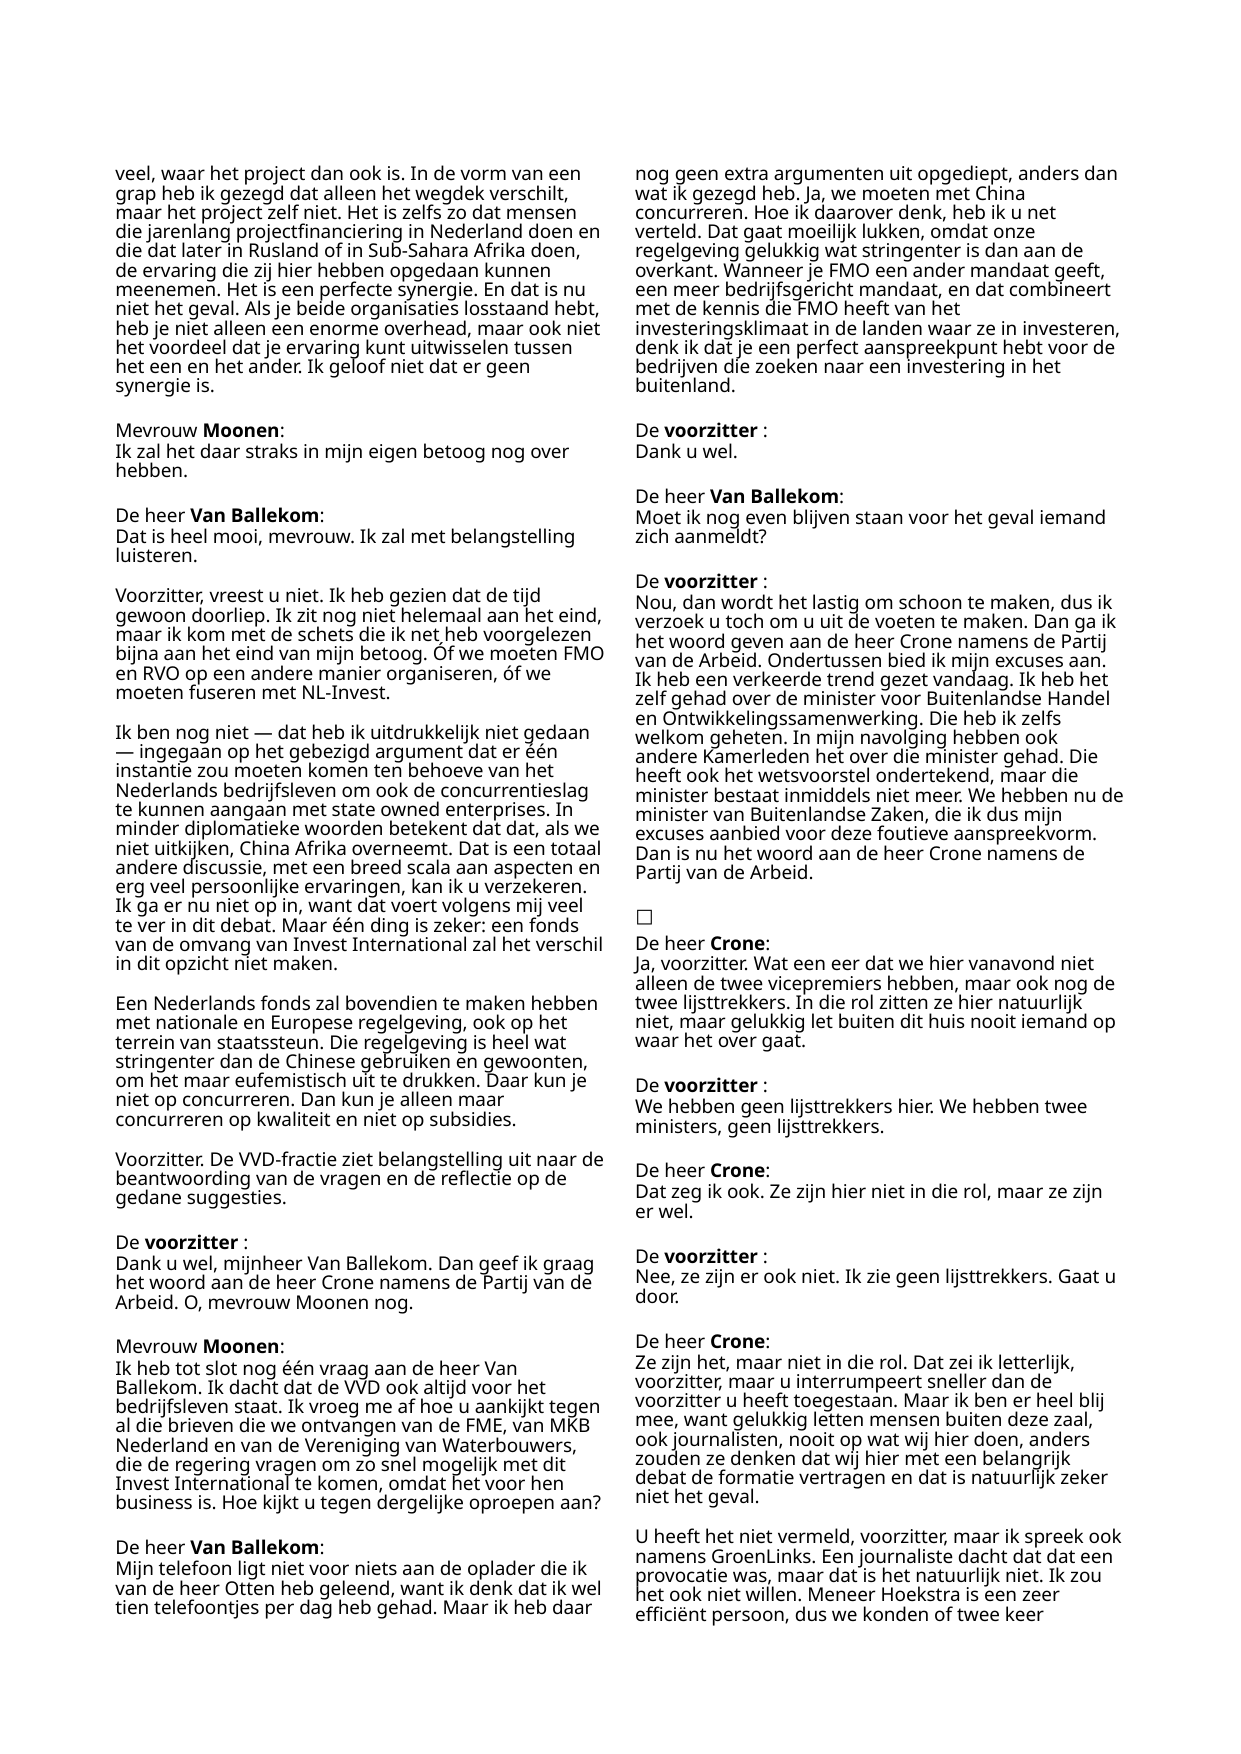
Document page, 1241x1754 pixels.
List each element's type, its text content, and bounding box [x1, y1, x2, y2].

text De voorzitter : [635, 1073, 1125, 1098]
text Voorzitter. De VVD-fractie ziet belangstelling uit naar de beantwoording van de vragen en de reflectie op de gedane suggesties. [115, 1151, 605, 1208]
text ⬜ [635, 904, 1125, 930]
text Dat zeg ik ook. Ze zijn hier niet in die rol, maar ze zijn er wel. [635, 1183, 1125, 1222]
text Ja, voorzitter. Wat een eer dat we hier vanavond niet alleen de twee vicepremiers hebben, maar ook nog de twee lijsttrekkers. In die rol zitten ze hier natuurlijk niet, maar gelukkig let buiten dit huis nooit iemand op waar het over gaat. [635, 955, 1125, 1052]
text De heer Crone: [635, 930, 1125, 955]
text We hebben geen lijsttrekkers hier. We hebben twee ministers, geen lijsttrekkers. [635, 1098, 1125, 1137]
text Ik zal het daar straks in mijn eigen betoog nog over hebben. [115, 443, 605, 482]
text Een Nederlands fonds zal bovendien te maken hebben met nationale en Europese regelgeving, ook op het terrein van staatssteun. Die regelgeving is heel wat stringenter dan de Chinese gebruiken en gewoonten, om het maar eufemistisch uit te drukken. Daar kun je niet op concurreren. Dan kun je alleen maar concurreren op kwaliteit en niet op subsidies. [115, 995, 605, 1130]
text Mevrouw Moonen: [115, 417, 605, 443]
text De heer Crone: [635, 1328, 1125, 1354]
text De voorzitter : [635, 568, 1125, 594]
text De heer Van Ballekom: [115, 1534, 605, 1560]
text Nee, ze zijn er ook niet. Ik zie geen lijsttrekkers. Gaat u door. [635, 1268, 1125, 1307]
text veel, waar het project dan ook is. In de vorm van een grap heb ik gezegd dat alleen het wegdek verschilt, maar het project zelf niet. Het is zelfs zo dat mensen die jarenlang projectfinanciering in Nederland doen en die dat later in Rusland of in Sub-Sahara Afrika doen, de ervaring die zij hier hebben opgedaan kunnen meenemen. Het is een perfecte synergie. En dat is nu niet het geval. Als je beide organisaties losstaand hebt, heb je niet alleen een enorme overhead, maar ook niet het voordeel dat je ervaring kunt uitwisselen tussen het een en het ander. Ik geloof niet dat er geen synergie is. [115, 165, 605, 397]
text Dank u wel, mijnheer Van Ballekom. Dan geef ik graag het woord aan de heer Crone namens de Partij van de Arbeid. O, mevrouw Moonen nog. [115, 1255, 605, 1313]
text De heer Van Ballekom: [635, 483, 1125, 509]
text Mijn telefoon ligt niet voor niets aan de oplader die ik van de heer Otten heb geleend, want ik denk dat ik wel tien telefoontjes per dag heb gehad. Maar ik heb daar [115, 1560, 605, 1618]
text De voorzitter : [115, 1229, 605, 1255]
text De heer Van Ballekom: [115, 502, 605, 528]
text Mevrouw Moonen: [115, 1334, 605, 1359]
text Ik heb tot slot nog één vraag aan de heer Van Ballekom. Ik dacht dat de VVD ook altijd voor het bedrijfsleven staat. Ik vroeg me af hoe u aankijkt tegen al die brieven die we ontvangen van de FME, van MKB Nederland en van de Vereniging van Waterbouwers, die de regering vragen om zo snel mogelijk met dit Invest International te komen, omdat het voor hen business is. Hoe kijkt u tegen dergelijke oproepen aan? [115, 1359, 605, 1514]
text Ze zijn het, maar niet in die rol. Dat zei ik letterlijk, voorzitter, maar u interrumpeert sneller dan de voorzitter u heeft toegestaan. Maar ik ben er heel blij mee, want gelukkig letten mensen buiten deze zaal, ook journalisten, nooit op wat wij hier doen, anders zouden ze denken dat wij hier met een belangrijk debat de formatie vertragen en dat is natuurlijk zeker niet het geval. [635, 1354, 1125, 1508]
text Voorzitter, vreest u niet. Ik heb gezien dat de tijd gewoon doorliep. Ik zit nog niet helemaal aan het eind, maar ik kom met de schets die ik net heb voorgelezen bijna aan het eind van mijn betoog. Óf we moeten FMO en RVO op een andere manier organiseren, óf we moeten fuseren met NL-Invest. [115, 587, 605, 703]
text Ik ben nog niet — dat heb ik uitdrukkelijk niet gedaan — ingegaan op het gebezigd argument dat er één instantie zou moeten komen ten behoeve van het Nederlands bedrijfsleven om ook de concurrentieslag te kunnen aangaan met state owned enterprises. In minder diplomatieke woorden betekent dat dat, als we niet uitkijken, China Afrika overneemt. Dat is een totaal andere discussie, met een breed scala aan aspecten en erg veel persoonlijke ervaringen, kan ik u verzekeren. Ik ga er nu niet op in, want dat voert volgens mij veel te ver in dit debat. Maar één ding is zeker: een fonds van de omvang van Invest International zal het verschil in dit opzicht niet maken. [115, 724, 605, 974]
text Dat is heel mooi, mevrouw. Ik zal met belangstelling luisteren. [115, 528, 605, 567]
text De voorzitter : [635, 1243, 1125, 1268]
text De voorzitter : [635, 417, 1125, 443]
text nog geen extra argumenten uit opgediept, anders dan wat ik gezegd heb. Ja, we moeten met China concurreren. Hoe ik daarover denk, heb ik u net verteld. Dat gaat moeilijk lukken, omdat onze regelgeving gelukkig wat stringenter is dan aan de overkant. Wanneer je FMO een ander mandaat geeft, een meer bedrijfsgericht mandaat, en dat combineert met de kennis die FMO heeft van het investeringsklimaat in de landen waar ze in investeren, denk ik dat je een perfect aanspreekpunt hebt voor de bedrijven die zoeken naar een investering in het buitenland. [635, 165, 1125, 397]
text U heeft het niet vermeld, voorzitter, maar ik spreek ook namens GroenLinks. Een journaliste dacht dat dat een provocatie was, maar dat is het natuurlijk niet. Ik zou het ook niet willen. Meneer Hoekstra is een zeer efficiënt persoon, dus we konden of twee keer [635, 1528, 1125, 1625]
text Moet ik nog even blijven staan voor het geval iemand zich aanmeldt? [635, 509, 1125, 547]
text De heer Crone: [635, 1158, 1125, 1183]
text Nou, dan wordt het lastig om schoon te maken, dus ik verzoek u toch om u uit de voeten te maken. Dan ga ik het woord geven aan de heer Crone namens de Partij van de Arbeid. Ondertussen bied ik mijn excuses aan. Ik heb een verkeerde trend gezet vandaag. Ik heb het zelf gehad over de minister voor Buitenlandse Handel en Ontwikkelingssamenwerking. Die heb ik zelfs welkom geheten. In mijn navolging hebben ook andere Kamerleden het over die minister gehad. Die heeft ook het wetsvoorstel ondertekend, maar die minister bestaat inmiddels niet meer. We hebben nu de minister van Buitenlandse Zaken, die ik dus mijn excuses aanbied voor deze foutieve aanspreekvorm. Dan is nu het woord aan de heer Crone namens de Partij van de Arbeid. [635, 594, 1125, 883]
text Dank u wel. [635, 443, 1125, 462]
